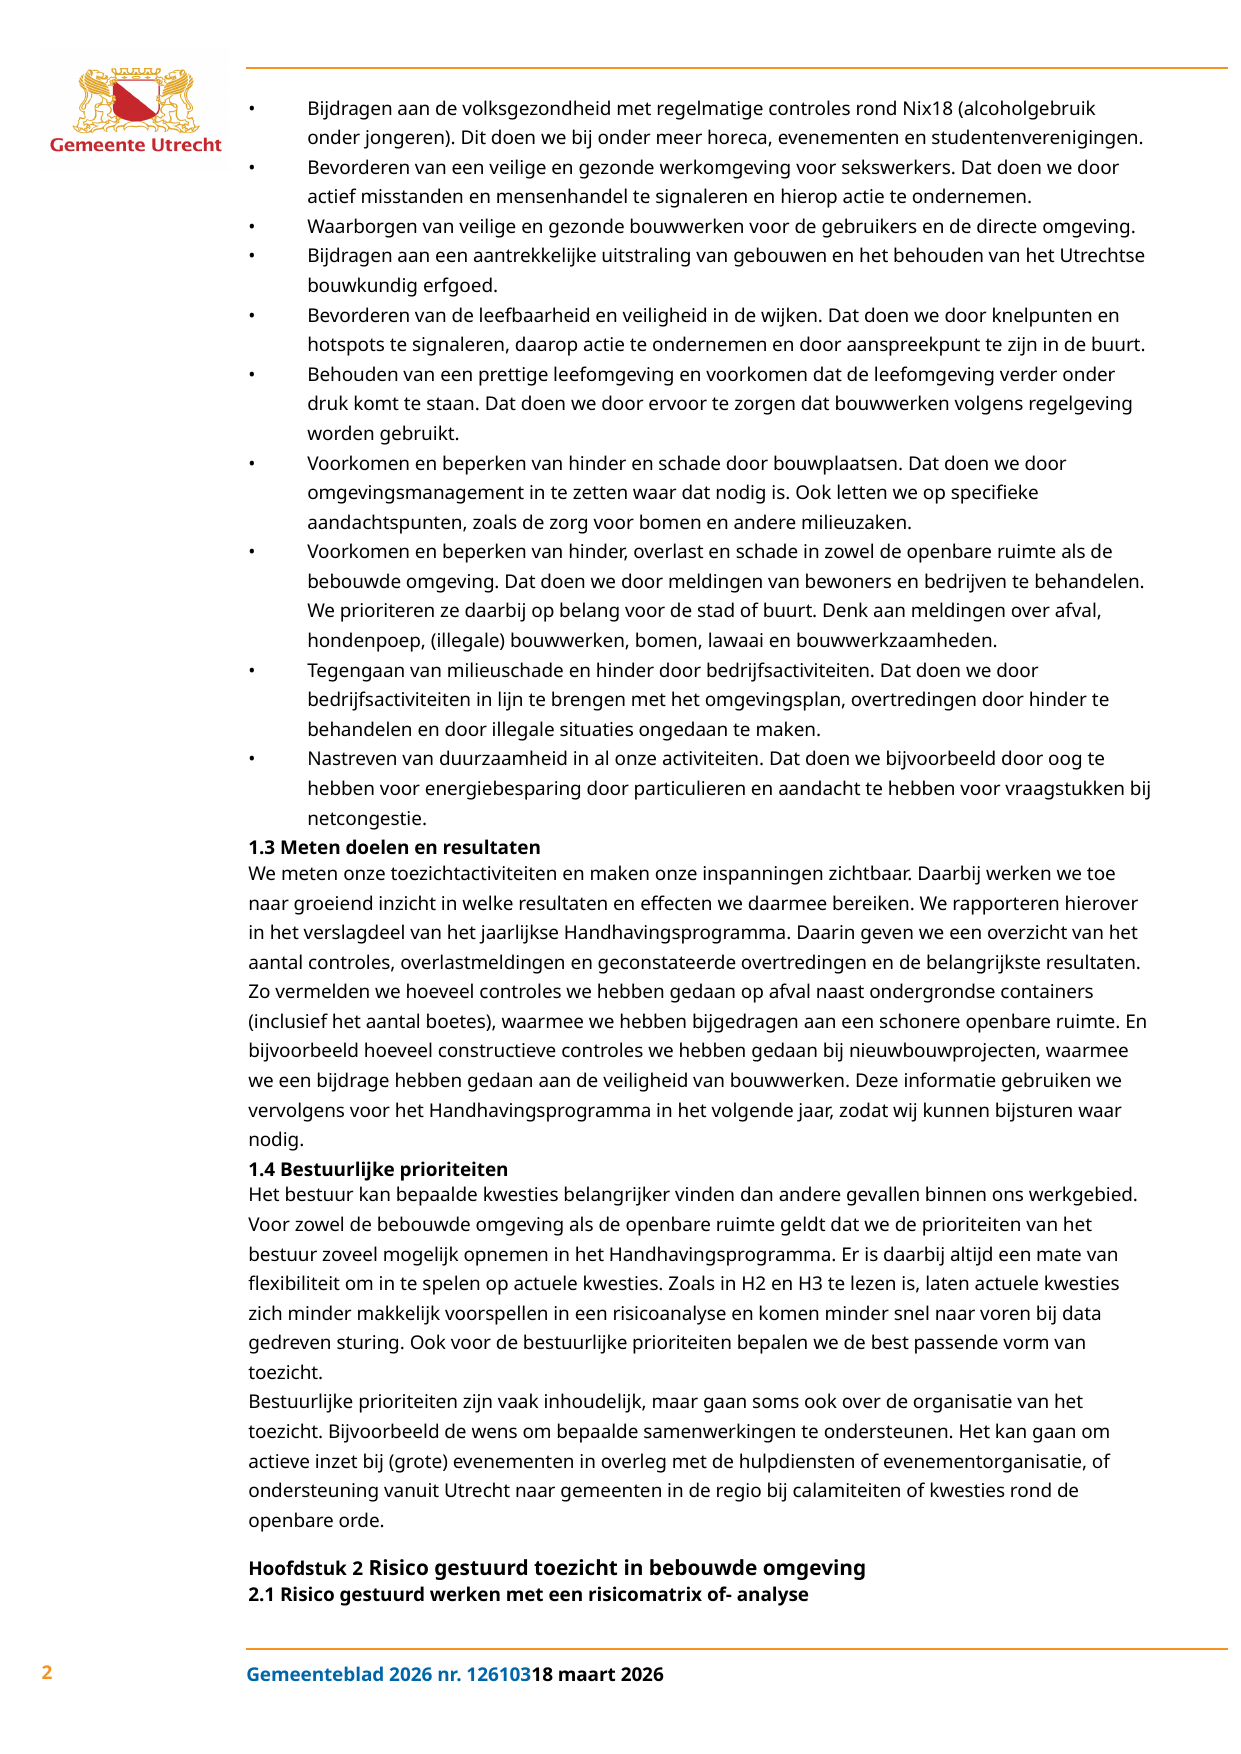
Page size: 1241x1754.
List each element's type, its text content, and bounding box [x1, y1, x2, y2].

list Bevorderen van de leefbaarheid en veiligheid in de wijken. Dat doen we door knelpunten en hotspots te signaleren, daarop actie te ondernemen en door aanspreekpunt te zijn in de buurt. [248, 302, 1152, 357]
text 2.1 Risico gestuurd werken met een risicomatrix of- analyse [248, 1581, 1152, 1607]
list Tegengaan van milieuschade en hinder door bedrijfsactiviteiten. Dat doen we door bedrijfsactiviteiten in lijn te brengen met het omgevingsplan, overtredingen door hinder te behandelen en door illegale situaties ongedaan te maken. [248, 657, 1152, 742]
picture [41, 47, 231, 172]
text 1.3 Meten doelen en resultaten [248, 834, 1152, 860]
text 1.4 Bestuurlijke prioriteiten [248, 1156, 1152, 1182]
list Voorkomen en beperken van hinder en schade door bouwplaatsen. Dat doen we door omgevingsmanagement in te zetten waar dat nodig is. Ook letten we op specifieke aandachtspunten, zoals de zorg voor bomen en andere milieuzaken. [248, 450, 1152, 535]
text Bestuurlijke prioriteiten zijn vaak inhoudelijk, maar gaan soms ook over de organisatie van het toezicht. Bijvoorbeeld de wens om bepaalde samenwerkingen te ondersteunen. Het kan gaan om actieve inzet bij (grote) evenementen in overleg met de hulpdiensten of evenementorganisatie, of ondersteuning vanuit Utrecht naar gemeenten in de regio bij calamiteiten of kwesties rond de openbare orde. [248, 1389, 1152, 1533]
list Nastreven van duurzaamheid in al onze activiteiten. Dat doen we bijvoorbeeld door oog te hebben voor energiebesparing door particulieren en aandacht te hebben voor vraagstukken bij netcongestie. [248, 746, 1152, 831]
text We meten onze toezichtactiviteiten en maken onze inspanningen zichtbaar. Daarbij werken we toe naar groeiend inzicht in welke resultaten en effecten we daarmee bereiken. We rapporteren hierover in het verslagdeel van het jaarlijkse Handhavingsprogramma. Daarin geven we een overzicht van het aantal controles, overlastmeldingen en geconstateerde overtredingen en de belangrijkste resultaten. Zo vermelden we hoeveel controles we hebben gedaan op afval naast ondergrondse containers (inclusief het aantal boetes), waarmee we hebben bijgedragen aan een schonere openbare ruimte. En bijvoorbeeld hoeveel constructieve controles we hebben gedaan bij nieuwbouwprojecten, waarmee we een bijdrage hebben gedaan aan de veiligheid van bouwwerken. Deze informatie gebruiken we vervolgens voor het Handhavingsprogramma in het volgende jaar, zodat wij kunnen bijsturen waar nodig. [248, 860, 1152, 1152]
list Voorkomen en beperken van hinder, overlast en schade in zowel de openbare ruimte als de bebouwde omgeving. Dat doen we door meldingen van bewoners en bedrijven te behandelen. We prioriteren ze daarbij op belang voor de stad of buurt. Denk aan meldingen over afval, hondenpoep, (illegale) bouwwerken, bomen, lawaai en bouwwerkzaamheden. [248, 538, 1152, 653]
list Waarborgen van veilige en gezonde bouwwerken voor de gebruikers en de directe omgeving. [248, 213, 1152, 239]
text Hoofdstuk 2 Risico gestuurd toezicht in bebouwde omgeving [248, 1553, 1152, 1581]
list Behouden van een prettige leefomgeving en voorkomen dat de leefomgeving verder onder druk komt te staan. Dat doen we door ervoor te zorgen dat bouwwerken volgens regelgeving worden gebruikt. [248, 361, 1152, 446]
text Het bestuur kan bepaalde kwesties belangrijker vinden dan andere gevallen binnen ons werkgebied. Voor zowel de bebouwde omgeving als de openbare ruimte geldt dat we de prioriteiten van het bestuur zoveel mogelijk opnemen in het Handhavingsprogramma. Er is daarbij altijd een mate van flexibiliteit om in te spelen op actuele kwesties. Zoals in H2 en H3 te lezen is, laten actuele kwesties zich minder makkelijk voorspellen in een risicoanalyse en komen minder snel naar voren bij data gedreven sturing. Ook voor de bestuurlijke prioriteiten bepalen we de best passende vorm van toezicht. [248, 1182, 1152, 1385]
list Bevorderen van een veilige en gezonde werkomgeving voor sekswerkers. Dat doen we door actief misstanden en mensenhandel te signaleren en hierop actie te ondernemen. [248, 154, 1152, 209]
list Bijdragen aan een aantrekkelijke uitstraling van gebouwen en het behouden van het Utrechtse bouwkundig erfgoed. [248, 243, 1152, 298]
list Bijdragen aan de volksgezondheid met regelmatige controles rond Nix18 (alcoholgebruik onder jongeren). Dit doen we bij onder meer horeca, evenementen en studentenverenigingen. [248, 95, 1152, 150]
